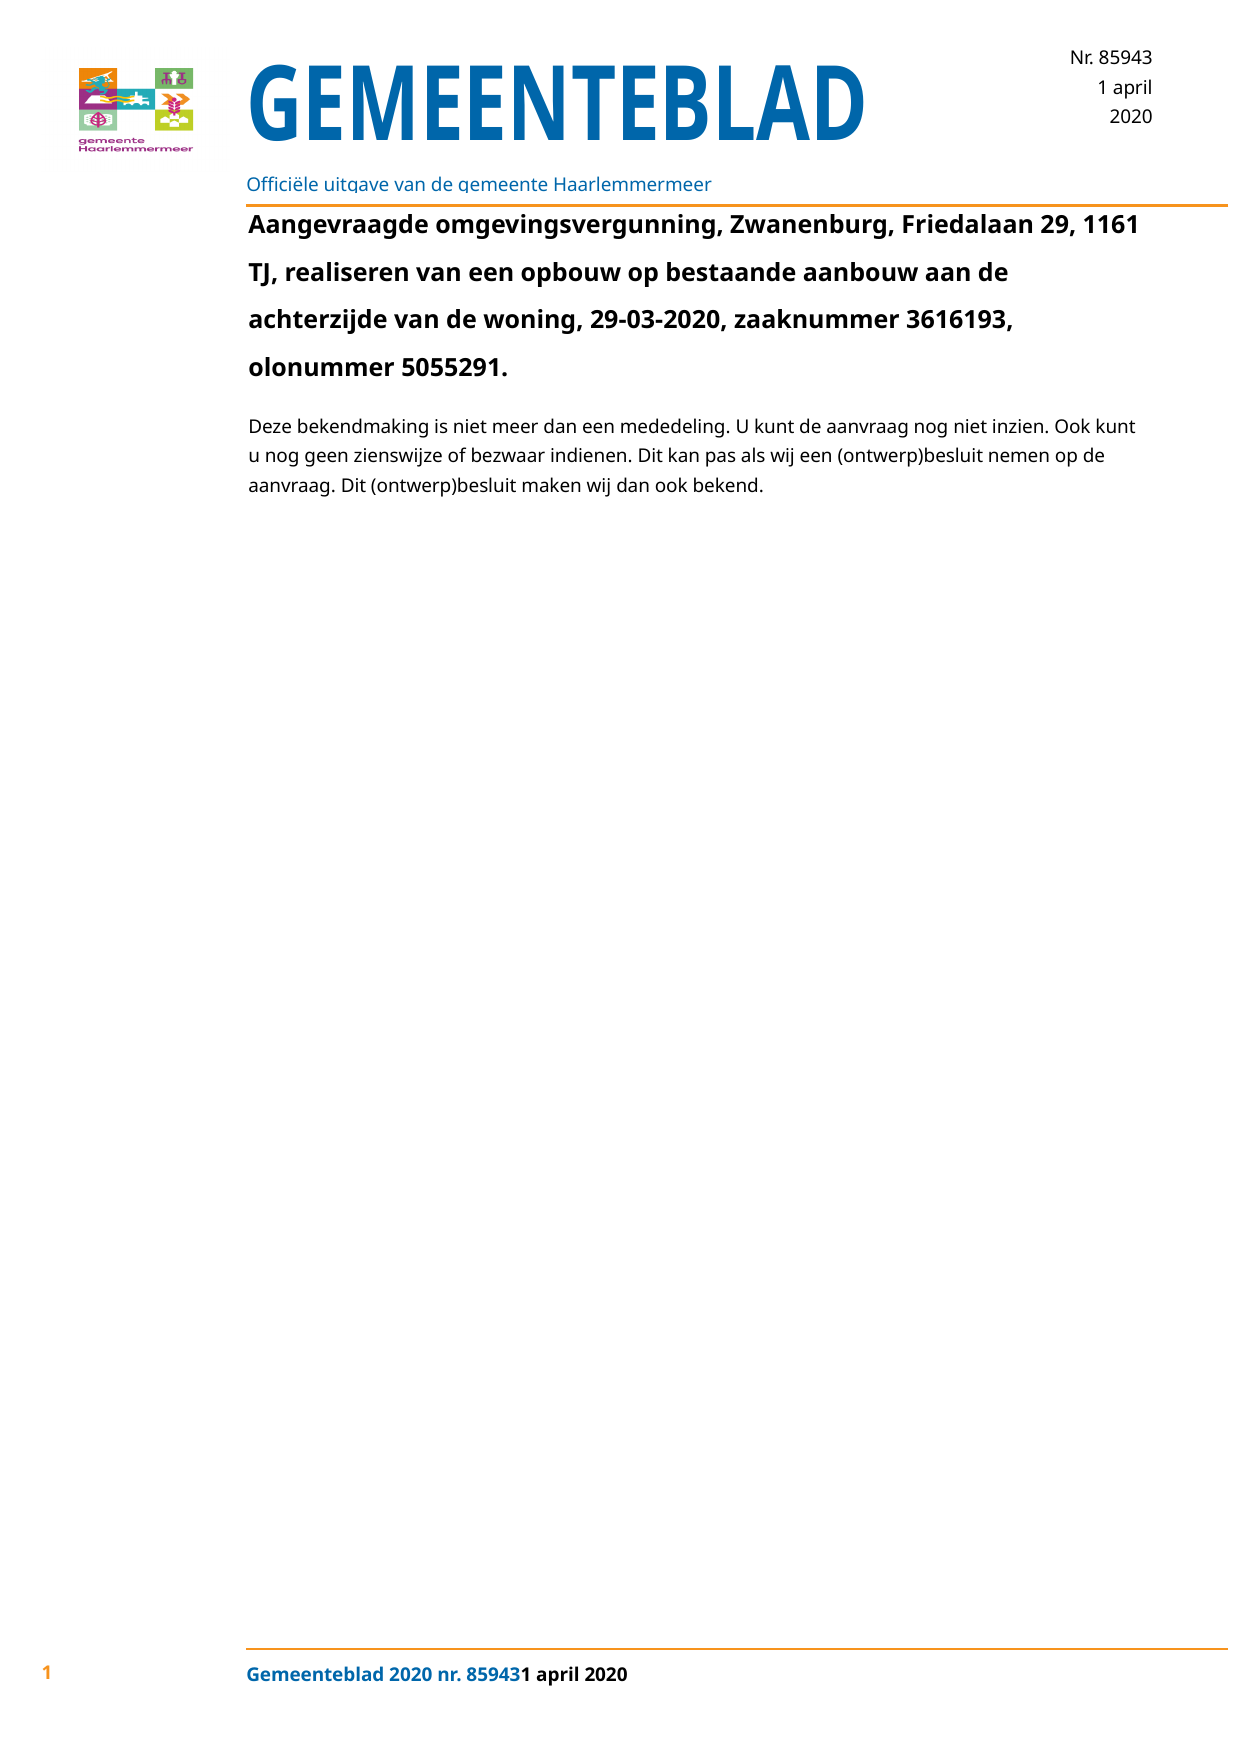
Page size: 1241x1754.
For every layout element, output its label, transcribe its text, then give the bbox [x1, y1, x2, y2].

text Aangevraagde omgevingsvergunning, Zwanenburg, Friedalaan 29, 1161 TJ, realiseren van een opbouw op bestaande aanbouw aan de achterzijde van de woning, 29-03-2020, zaaknummer 3616193, olonummer 5055291. [248, 207, 1152, 384]
text Deze bekendmaking is niet meer dan een mededeling. U kunt de aanvraag nog niet inzien. Ook kunt u nog geen zienswijze of bezwaar indienen. Dit kan pas als wij een (ontwerp)besluit nemen op de aanvraag. Dit (ontwerp)besluit maken wij dan ook bekend. [248, 413, 1152, 498]
picture [41, 47, 231, 172]
